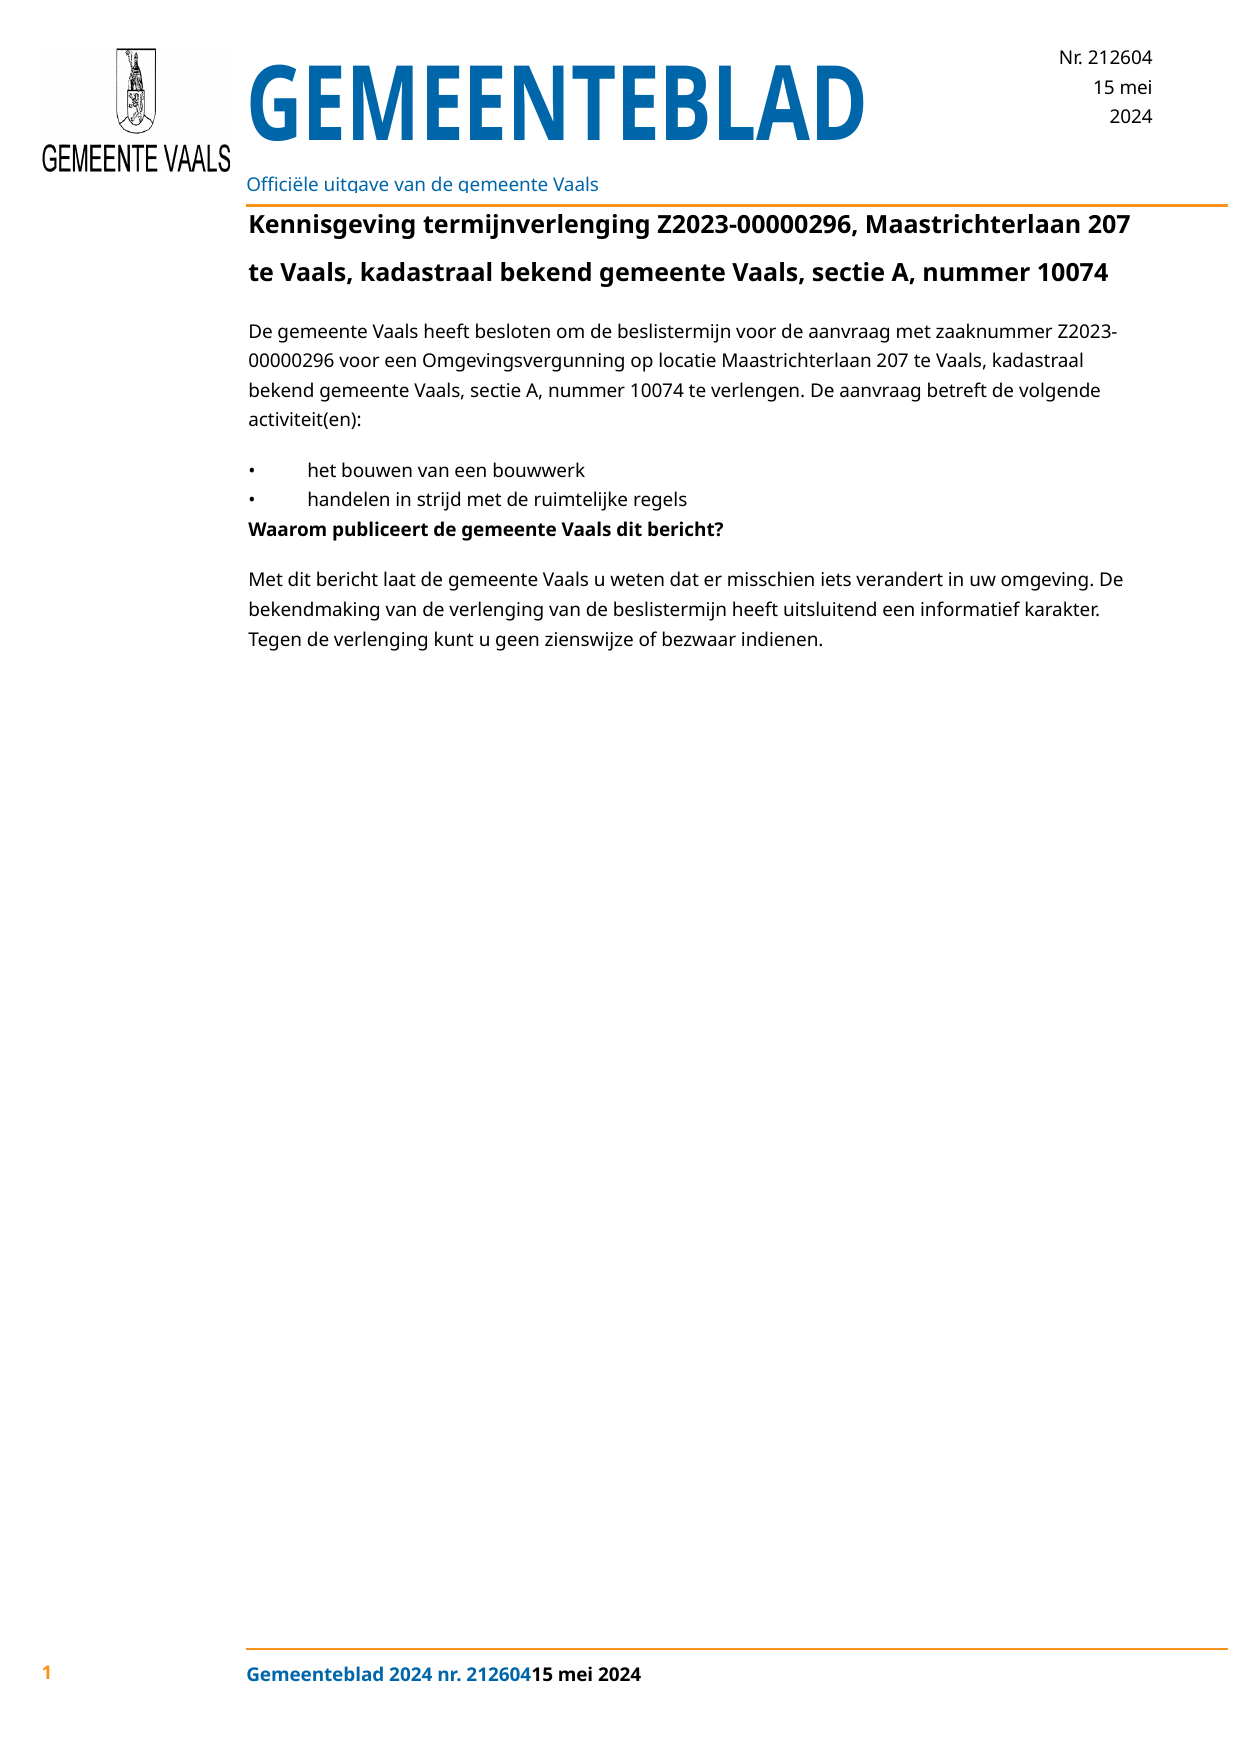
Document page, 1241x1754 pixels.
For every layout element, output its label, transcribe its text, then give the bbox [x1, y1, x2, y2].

text De gemeente Vaals heeft besloten om de beslistermijn voor de aanvraag met zaaknummer Z2023-00000296 voor een Omgevingsvergunning op locatie Maastrichterlaan 207 te Vaals, kadastraal bekend gemeente Vaals, sectie A, nummer 10074 te verlengen. De aanvraag betreft de volgende activiteit(en): [248, 318, 1152, 432]
text Met dit bericht laat de gemeente Vaals u weten dat er misschien iets verandert in uw omgeving. De bekendmaking van de verlenging van de beslistermijn heeft uitsluitend een informatief karakter. Tegen de verlenging kunt u geen zienswijze of bezwaar indienen. [248, 567, 1152, 652]
picture [41, 47, 231, 172]
list het bouwen van een bouwwerk [248, 457, 1152, 483]
text Waarom publiceert de gemeente Vaals dit bericht? [248, 516, 1152, 542]
list handelen in strijd met de ruimtelijke regels [248, 487, 1152, 512]
text Kennisgeving termijnverlenging Z2023-00000296, Maastrichterlaan 207 te Vaals, kadastraal bekend gemeente Vaals, sectie A, nummer 10074 [248, 207, 1152, 288]
